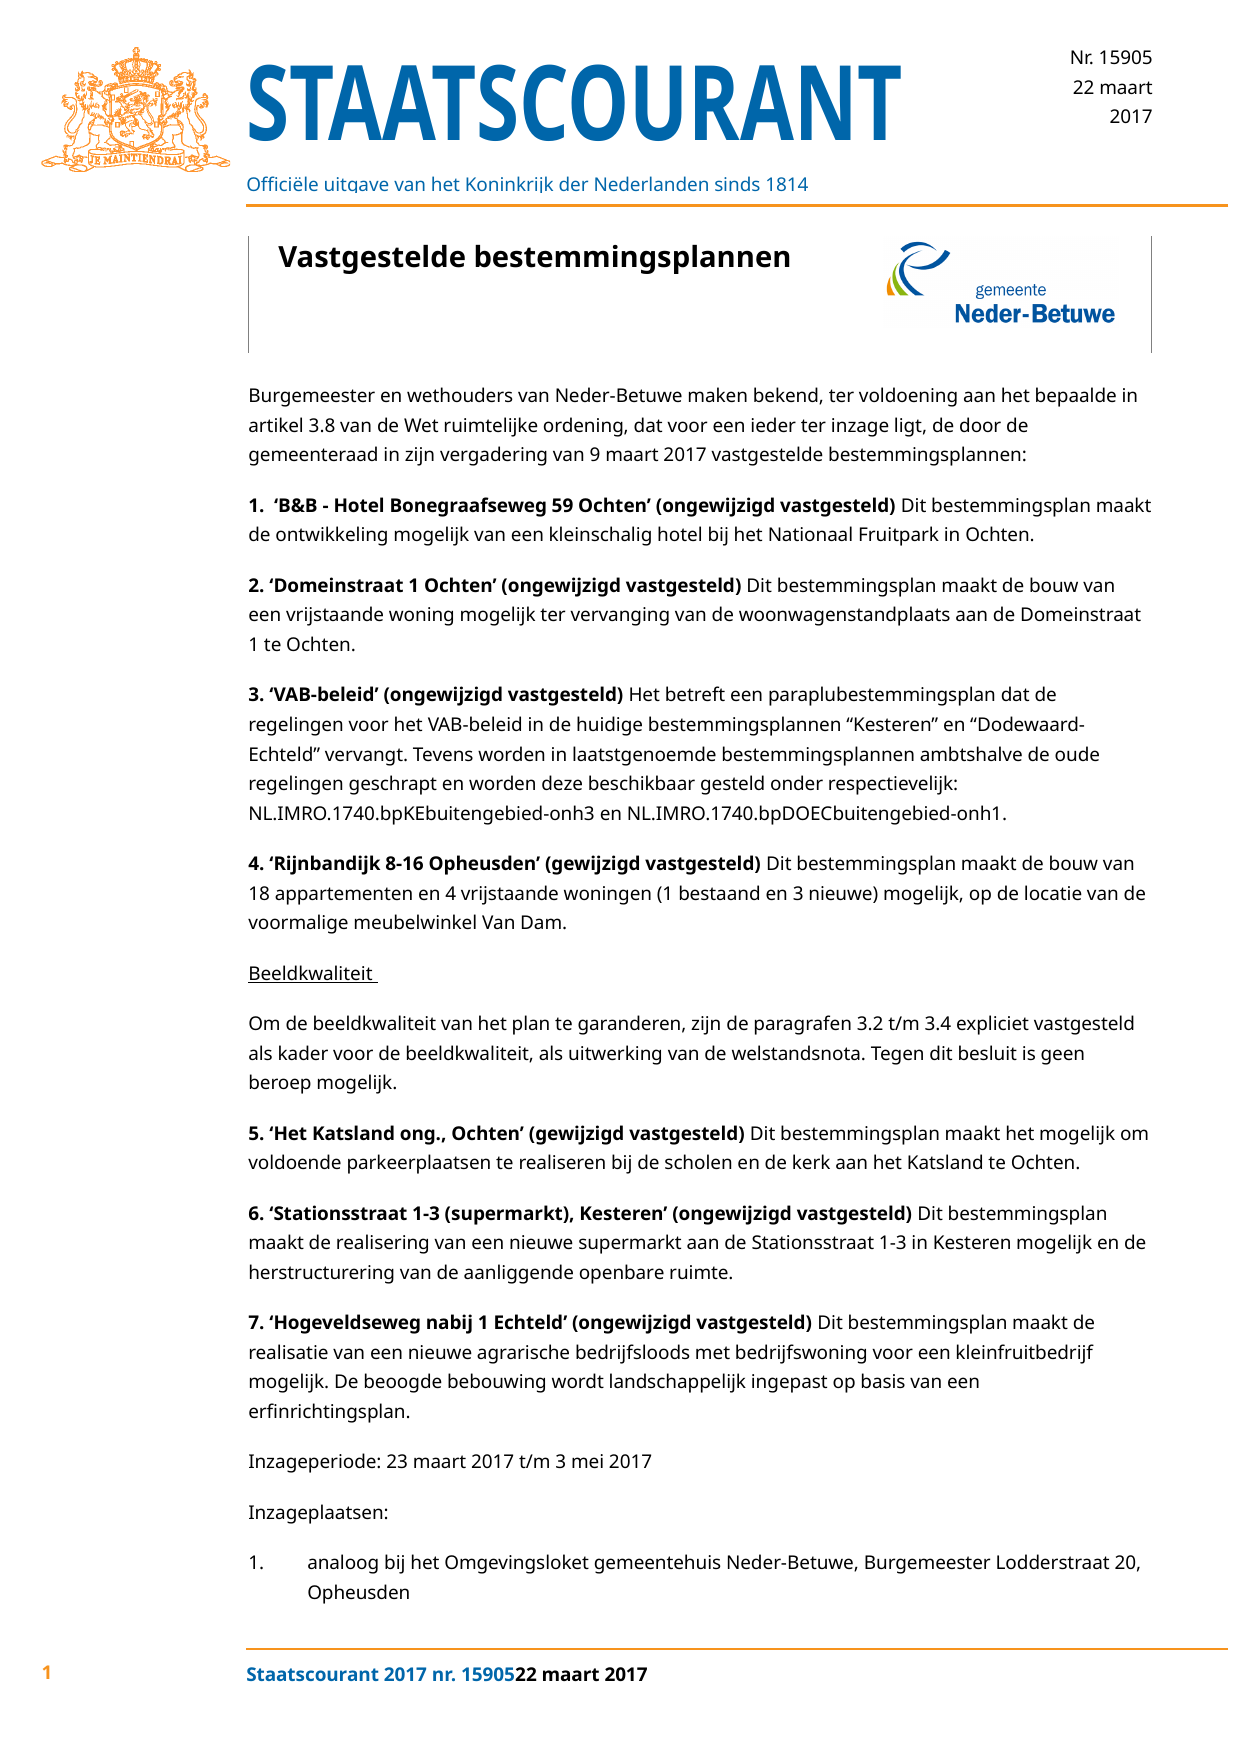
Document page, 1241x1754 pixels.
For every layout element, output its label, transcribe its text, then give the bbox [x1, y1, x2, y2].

picture [882, 236, 1119, 328]
text 3. ‘VAB-beleid’ (ongewijzigd vastgesteld) Het betreft een paraplubestemmingsplan dat de regelingen voor het VAB-beleid in de huidige bestemmingsplannen “Kesteren” en “Dodewaard-Echteld” vervangt. Tevens worden in laatstgenoemde bestemmingsplannen ambtshalve de oude regelingen geschrapt en worden deze beschikbaar gesteld onder respectievelijk: NL.IMRO.1740.bpKEbuitengebied-onh3 en NL.IMRO.1740.bpDOECbuitengebied-onh1. [248, 682, 1152, 826]
picture [41, 47, 231, 172]
text Inzageplaatsen: [248, 1499, 1152, 1525]
text Om de beeldkwaliteit van het plan te garanderen, zijn de paragrafen 3.2 t/m 3.4 expliciet vastgesteld als kader voor de beeldkwaliteit, als uitwerking van de welstandsnota. Tegen dit besluit is geen beroep mogelijk. [248, 1010, 1152, 1095]
text Inzageperiode: 23 maart 2017 t/m 3 mei 2017 [248, 1449, 1152, 1474]
text 5. ‘Het Katsland ong., Ochten’ (gewijzigd vastgesteld) Dit bestemmingsplan maakt het mogelijk om voldoende parkeerplaatsen te realiseren bij de scholen en de kerk aan het Katsland te Ochten. [248, 1120, 1152, 1175]
text 7. ‘Hogeveldseweg nabij 1 Echteld’ (ongewijzigd vastgesteld) Dit bestemmingsplan maakt de realisatie van een nieuwe agrarische bedrijfsloods met bedrijfswoning voor een kleinfruitbedrijf mogelijk. De beoogde bebouwing wordt landschappelijk ingepast op basis van een erfinrichtingsplan. [248, 1309, 1152, 1424]
text 4. ‘Rijnbandijk 8-16 Opheusden’ (gewijzigd vastgesteld) Dit bestemmingsplan maakt de bouw van 18 appartementen en 4 vrijstaande woningen (1 bestaand en 3 nieuwe) mogelijk, op de locatie van de voormalige meubelwinkel Van Dam. [248, 850, 1152, 935]
text 6. ‘Stationsstraat 1-3 (supermarkt), Kesteren’ (ongewijzigd vastgesteld) Dit bestemmingsplan maakt de realisering van een nieuwe supermarkt aan de Stationsstraat 1-3 in Kesteren mogelijk en de herstructurering van de aanliggende openbare ruimte. [248, 1200, 1152, 1285]
list analoog bij het Omgevingsloket gemeentehuis Neder-Betuwe, Burgemeester Lodderstraat 20, Opheusden [248, 1549, 1152, 1605]
text Burgemeester en wethouders van Neder-Betuwe maken bekend, ter voldoening aan het bepaalde in artikel 3.8 van de Wet ruimtelijke ordening, dat voor een ieder ter inzage ligt, de door de gemeenteraad in zijn vergadering van 9 maart 2017 vastgestelde bestemmingsplannen: [248, 382, 1152, 467]
text 2. ‘Domeinstraat 1 Ochten’ (ongewijzigd vastgesteld) Dit bestemmingsplan maakt de bouw van een vrijstaande woning mogelijk ter vervanging van de woonwagenstandplaats aan de Domeinstraat 1 te Ochten. [248, 572, 1152, 657]
table_header Vastgestelde bestemmingsplannen [249, 236, 850, 353]
text 1. ‘B&B - Hotel Bonegraafseweg 59 Ochten’ (ongewijzigd vastgesteld) Dit bestemmingsplan maakt de ontwikkeling mogelijk van een kleinschalig hotel bij het Nationaal Fruitpark in Ochten. [248, 492, 1152, 547]
text Beeldkwaliteit [248, 960, 1152, 986]
table_header [850, 236, 1151, 353]
